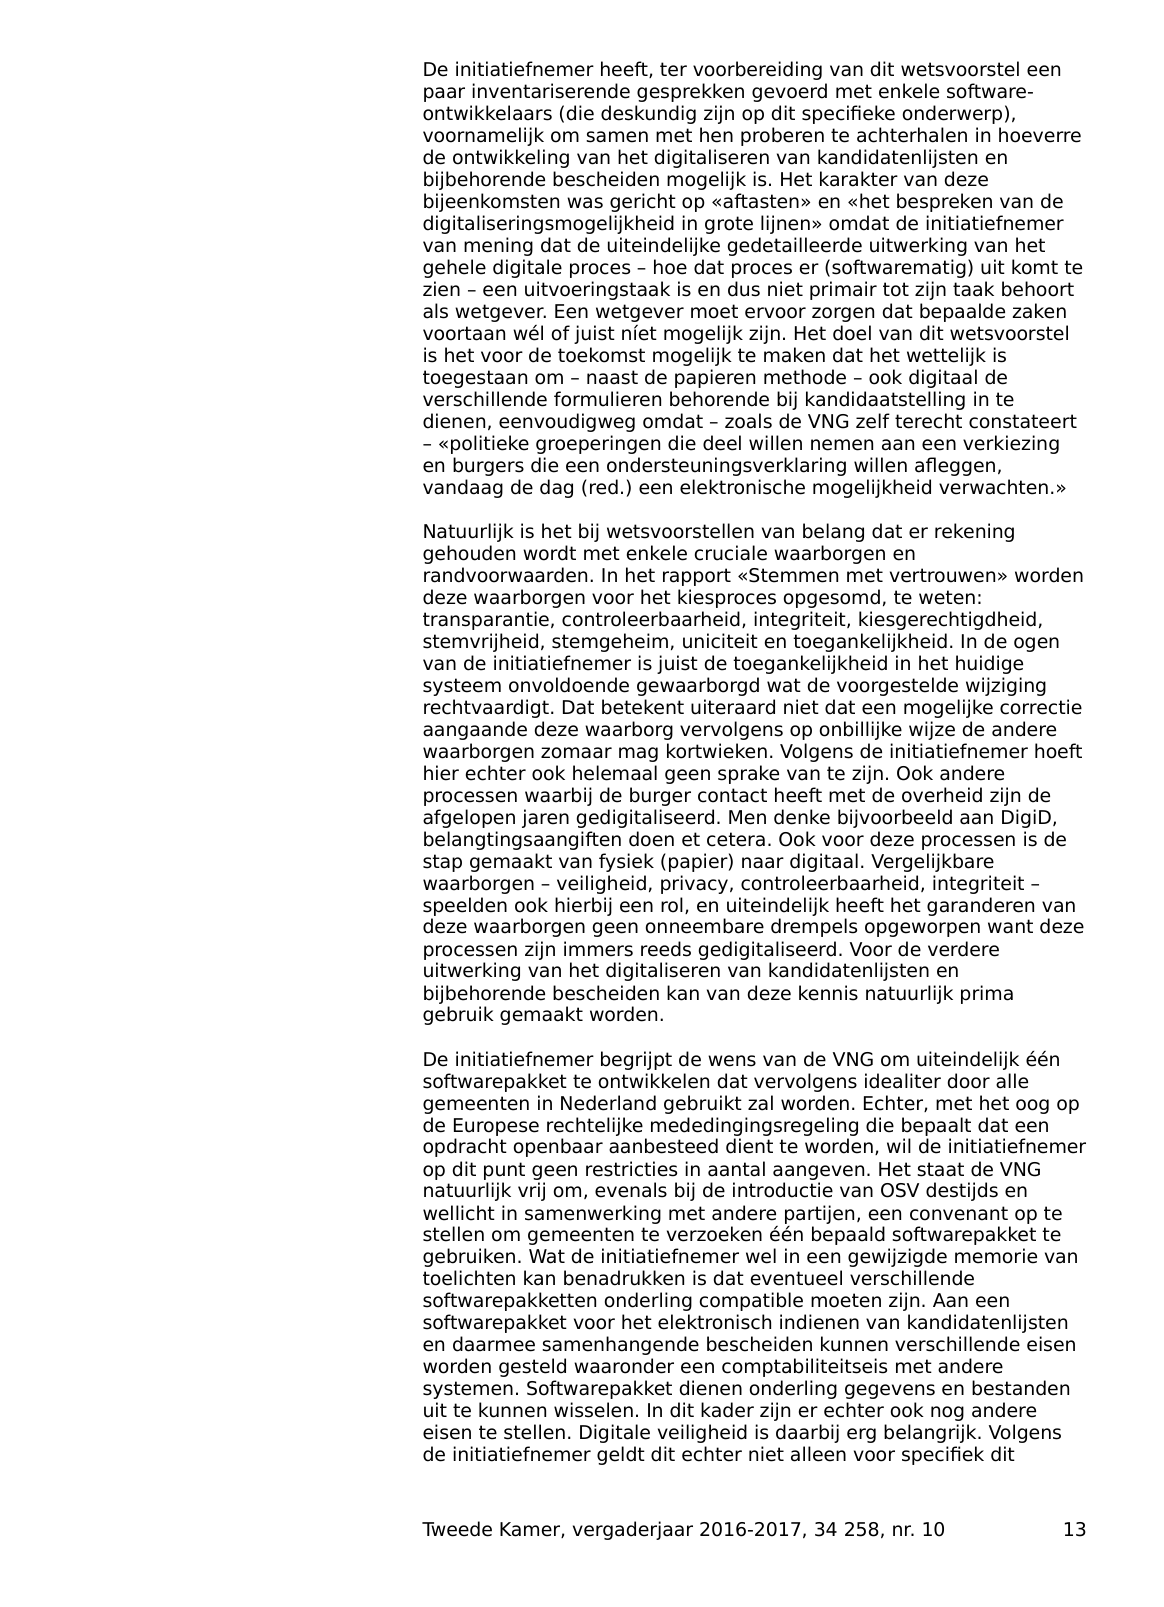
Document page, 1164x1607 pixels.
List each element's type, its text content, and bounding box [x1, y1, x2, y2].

text Natuurlijk is het bij wetsvoorstellen van belang dat er rekening gehouden wordt met enkele cruciale waarborgen en randvoorwaarden. In het rapport «Stemmen met vertrouwen» worden deze waarborgen voor het kiesproces opgesomd, te weten: transparantie, controleerbaarheid, integriteit, kiesgerechtigdheid, stemvrijheid, stemgeheim, uniciteit en toegankelijkheid. In de ogen van de initiatiefnemer is juist de toegankelijkheid in het huidige systeem onvoldoende gewaarborgd wat de voorgestelde wijziging rechtvaardigt. Dat betekent uiteraard niet dat een mogelijke correctie aangaande deze waarborg vervolgens op onbillijke wijze de andere waarborgen zomaar mag kortwieken. Volgens de initiatiefnemer hoeft hier echter ook helemaal geen sprake van te zijn. Ook andere processen waarbij de burger contact heeft met de overheid zijn de afgelopen jaren gedigitaliseerd. Men denke bijvoorbeeld aan DigiD, belangtingsaangiften doen et cetera. Ook voor deze processen is de stap gemaakt van fysiek (papier) naar digitaal. Vergelijkbare waarborgen – veiligheid, privacy, controleerbaarheid, integriteit – speelden ook hierbij een rol, en uiteindelijk heeft het garanderen van deze waarborgen geen onneembare drempels opgeworpen want deze processen zijn immers reeds gedigitaliseerd. Voor de verdere uitwerking van het digitaliseren van kandidatenlijsten en bijbehorende bescheiden kan van deze kennis natuurlijk prima gebruik gemaakt worden. [422, 521, 1087, 1026]
text De initiatiefnemer heeft, ter voorbereiding van dit wetsvoorstel een paar inventariserende gesprekken gevoerd met enkele software-ontwikkelaars (die deskundig zijn op dit specifieke onderwerp), voornamelijk om samen met hen proberen te achterhalen in hoeverre de ontwikkeling van het digitaliseren van kandidatenlijsten en bijbehorende bescheiden mogelijk is. Het karakter van deze bijeenkomsten was gericht op «aftasten» en «het bespreken van de digitaliseringsmogelijkheid in grote lijnen» omdat de initiatiefnemer van mening dat de uiteindelijke gedetailleerde uitwerking van het gehele digitale proces – hoe dat proces er (softwarematig) uit komt te zien – een uitvoeringstaak is en dus niet primair tot zijn taak behoort als wetgever. Een wetgever moet ervoor zorgen dat bepaalde zaken voortaan wél of juist níet mogelijk zijn. Het doel van dit wetsvoorstel is het voor de toekomst mogelijk te maken dat het wettelijk is toegestaan om – naast de papieren methode – ook digitaal de verschillende formulieren behorende bij kandidaatstelling in te dienen, eenvoudigweg omdat – zoals de VNG zelf terecht constateert – «politieke groeperingen die deel willen nemen aan een verkiezing en burgers die een ondersteuningsverklaring willen afleggen, vandaag de dag (red.) een elektronische mogelijkheid verwachten.» [422, 59, 1087, 499]
text De initiatiefnemer begrijpt de wens van de VNG om uiteindelijk één softwarepakket te ontwikkelen dat vervolgens idealiter door alle gemeenten in Nederland gebruikt zal worden. Echter, met het oog op de Europese rechtelijke mededingingsregeling die bepaalt dat een opdracht openbaar aanbesteed dient te worden, wil de initiatiefnemer op dit punt geen restricties in aantal aangeven. Het staat de VNG natuurlijk vrij om, evenals bij de introductie van OSV destijds en wellicht in samenwerking met andere partijen, een convenant op te stellen om gemeenten te verzoeken één bepaald softwarepakket te gebruiken. Wat de initiatiefnemer wel in een gewijzigde memorie van toelichten kan benadrukken is dat eventueel verschillende softwarepakketten onderling compatible moeten zijn. Aan een softwarepakket voor het elektronisch indienen van kandidatenlijsten en daarmee samenhangende bescheiden kunnen verschillende eisen worden gesteld waaronder een comptabiliteitseis met andere systemen. Softwarepakket dienen onderling gegevens en bestanden uit te kunnen wisselen. In dit kader zijn er echter ook nog andere eisen te stellen. Digitale veiligheid is daarbij erg belangrijk. Volgens de initiatiefnemer geldt dit echter niet alleen voor specifiek dit [422, 1048, 1087, 1466]
